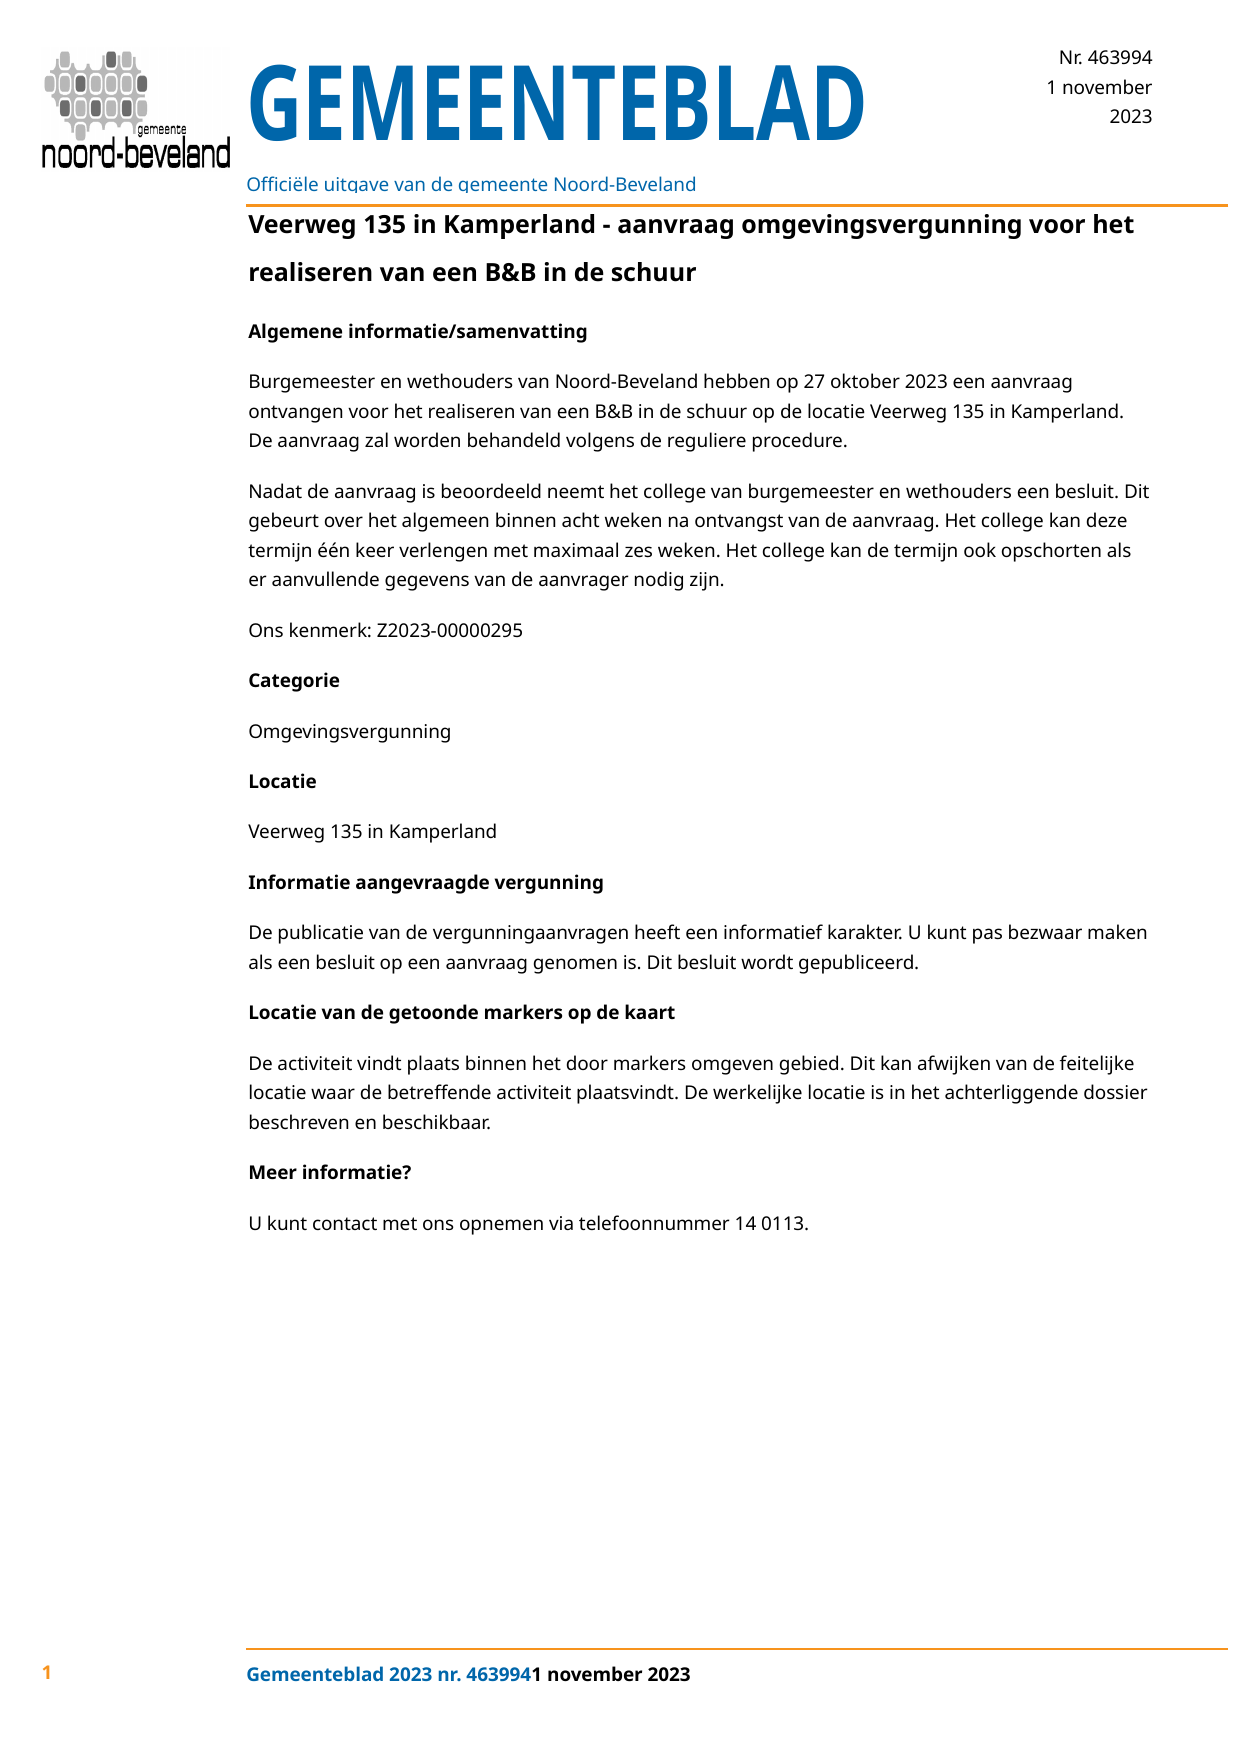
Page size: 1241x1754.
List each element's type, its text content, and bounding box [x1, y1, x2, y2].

text Burgemeester en wethouders van Noord-Beveland hebben op 27 oktober 2023 een aanvraag ontvangen voor het realiseren van een B&B in de schuur op de locatie Veerweg 135 in Kamperland. De aanvraag zal worden behandeld volgens de reguliere procedure. [248, 368, 1152, 453]
text Veerweg 135 in Kamperland [248, 819, 1152, 844]
text Categorie [248, 667, 1152, 693]
text U kunt contact met ons opnemen via telefoonnummer 14 0113. [248, 1210, 1152, 1236]
text Locatie [248, 768, 1152, 794]
text Veerweg 135 in Kamperland - aanvraag omgevingsvergunning voor het realiseren van een B&B in de schuur [248, 207, 1152, 288]
text Ons kenmerk: Z2023-00000295 [248, 617, 1152, 643]
text Locatie van de getoonde markers op de kaart [248, 999, 1152, 1025]
text Algemene informatie/samenvatting [248, 318, 1152, 344]
text Omgevingsvergunning [248, 718, 1152, 744]
picture [41, 47, 231, 172]
text De publicatie van de vergunningaanvragen heeft een informatief karakter. U kunt pas bezwaar maken als een besluit op een aanvraag genomen is. Dit besluit wordt gepubliceerd. [248, 919, 1152, 975]
text Informatie aangevraagde vergunning [248, 869, 1152, 895]
text Nadat de aanvraag is beoordeeld neemt het college van burgemeester en wethouders een besluit. Dit gebeurt over het algemeen binnen acht weken na ontvangst van de aanvraag. Het college kan deze termijn één keer verlengen met maximaal zes weken. Het college kan de termijn ook opschorten als er aanvullende gegevens van de aanvrager nodig zijn. [248, 478, 1152, 592]
text Meer informatie? [248, 1159, 1152, 1185]
text De activiteit vindt plaats binnen het door markers omgeven gebied. Dit kan afwijken van de feitelijke locatie waar de betreffende activiteit plaatsvindt. De werkelijke locatie is in het achterliggende dossier beschreven en beschikbaar. [248, 1050, 1152, 1135]
